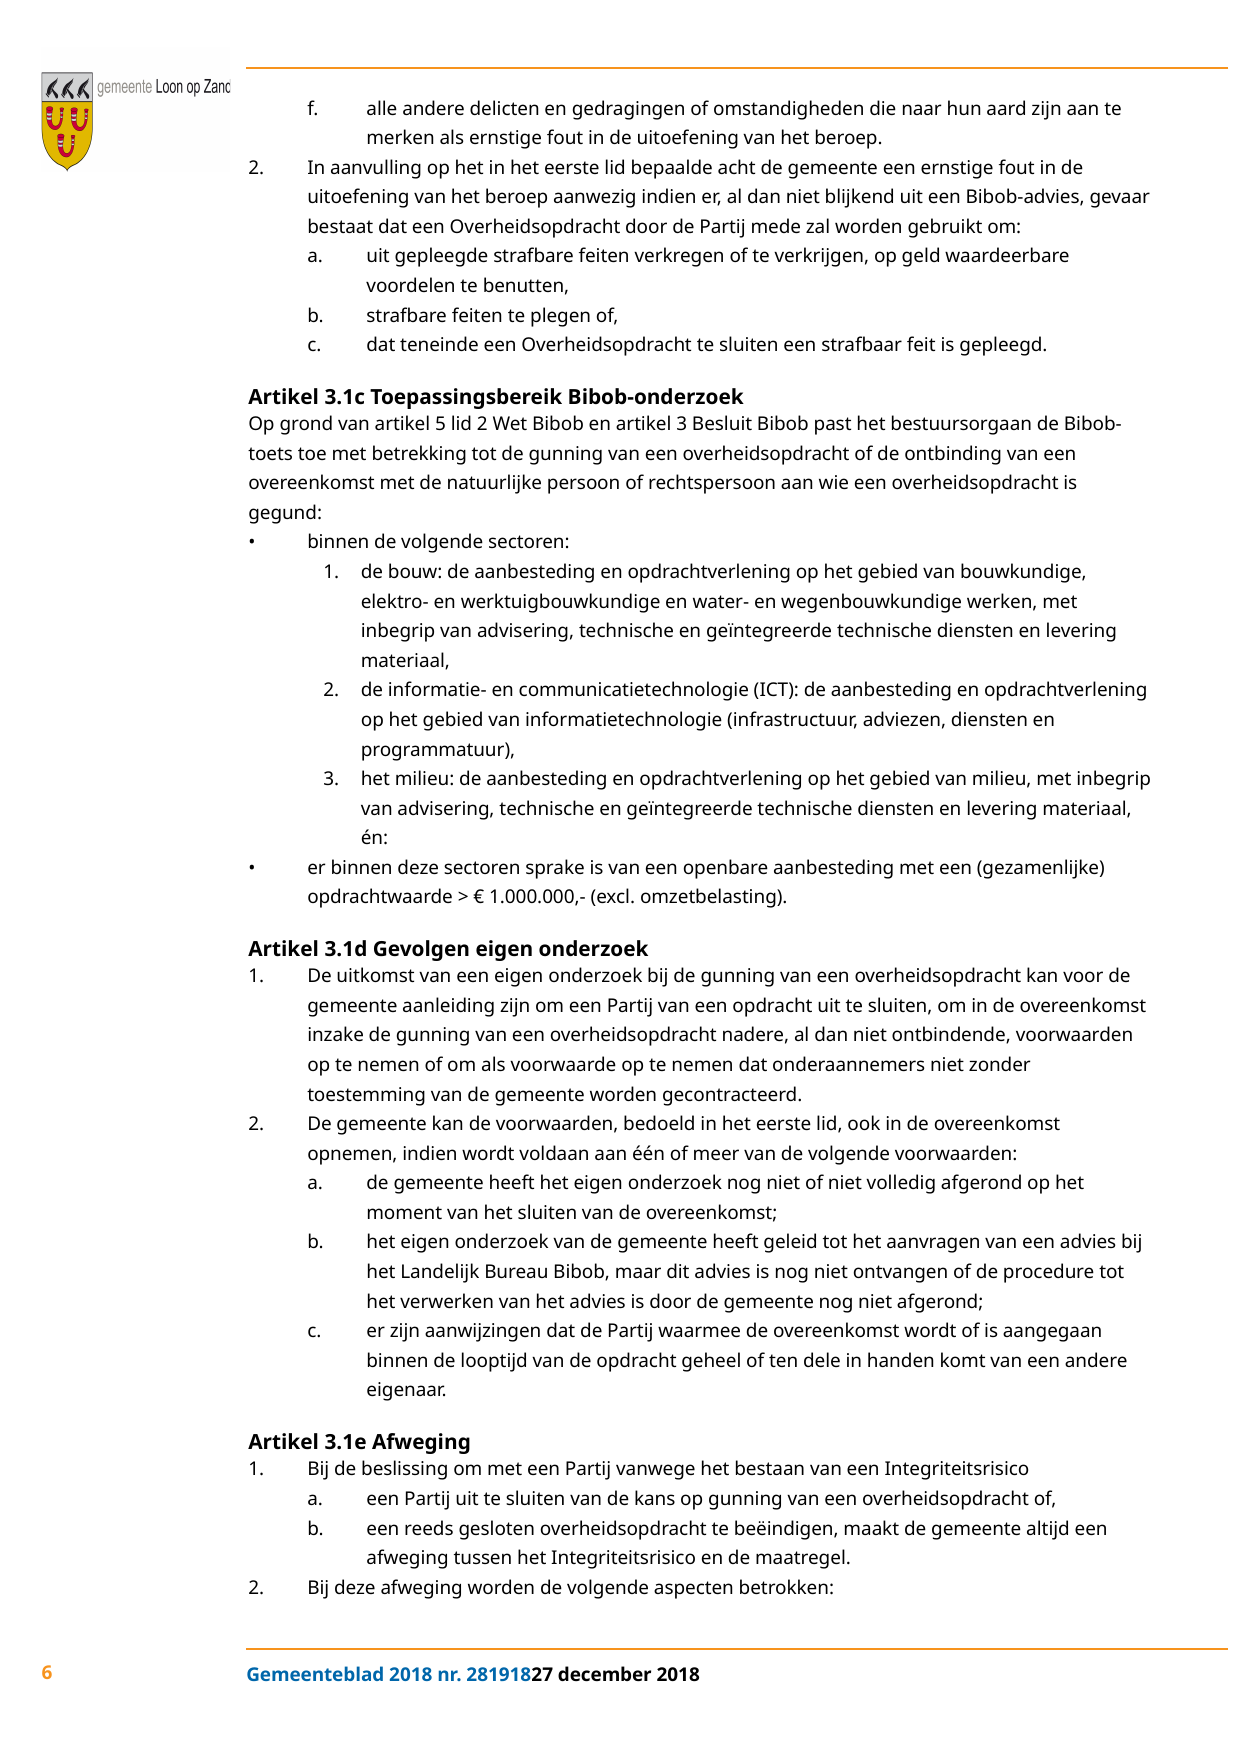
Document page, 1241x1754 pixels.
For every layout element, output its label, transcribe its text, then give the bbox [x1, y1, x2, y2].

list strafbare feiten te plegen of, [307, 302, 1152, 328]
list én: [323, 824, 1152, 850]
text Artikel 3.1c Toepassingsbereik Bibob-onderzoek [248, 382, 1152, 410]
list uit gepleegde strafbare feiten verkregen of te verkrijgen, op geld waardeerbare voordelen te benutten, [307, 243, 1152, 298]
list een Partij uit te sluiten van de kans op gunning van een overheidsopdracht of, [307, 1485, 1152, 1511]
list De gemeente kan de voorwaarden, bedoeld in het eerste lid, ook in de overeenkomst opnemen, indien wordt voldaan aan één of meer van de volgende voorwaarden: [248, 1110, 1152, 1166]
list De uitkomst van een eigen onderzoek bij de gunning van een overheidsopdracht kan voor de gemeente aanleiding zijn om een Partij van een opdracht uit te sluiten, om in de overeenkomst inzake de gunning van een overheidsopdracht nadere, al dan niet ontbindende, voorwaarden op te nemen of om als voorwaarde op te nemen dat onderaannemers niet zonder toestemming van de gemeente worden gecontracteerd. [248, 962, 1152, 1107]
list een reeds gesloten overheidsopdracht te beëindigen, maakt de gemeente altijd een afweging tussen het Integriteitsrisico en de maatregel. [307, 1515, 1152, 1570]
list de bouw: de aanbesteding en opdrachtverlening op het gebied van bouwkundige, elektro- en werktuigbouwkundige en water- en wegenbouwkundige werken, met inbegrip van advisering, technische en geïntegreerde technische diensten en levering materiaal, [323, 558, 1152, 673]
list er zijn aanwijzingen dat de Partij waarmee de overeenkomst wordt of is aangegaan binnen de looptijd van de opdracht geheel of ten dele in handen komt van een andere eigenaar. [307, 1317, 1152, 1402]
list Bij deze afweging worden de volgende aspecten betrokken: [248, 1574, 1152, 1599]
text Op grond van artikel 5 lid 2 Wet Bibob en artikel 3 Besluit Bibob past het bestuursorgaan de Bibob-toets toe met betrekking tot de gunning van een overheidsopdracht of de ontbinding van een overeenkomst met de natuurlijke persoon of rechtspersoon aan wie een overheidsopdracht is gegund: [248, 410, 1152, 525]
list Bij de beslissing om met een Partij vanwege het bestaan van een Integriteitsrisico [248, 1456, 1152, 1481]
list de gemeente heeft het eigen onderzoek nog niet of niet volledig afgerond op het moment van het sluiten van de overeenkomst; [307, 1169, 1152, 1225]
list er binnen deze sectoren sprake is van een openbare aanbesteding met een (gezamenlijke) opdrachtwaarde > € 1.000.000,- (excl. omzetbelasting). [248, 854, 1152, 909]
picture [41, 47, 231, 172]
list In aanvulling op het in het eerste lid bepaalde acht de gemeente een ernstige fout in de uitoefening van het beroep aanwezig indien er, al dan niet blijkend uit een Bibob-advies, gevaar bestaat dat een Overheidsopdracht door de Partij mede zal worden gebruikt om: [248, 154, 1152, 239]
list de informatie- en communicatietechnologie (ICT): de aanbesteding en opdrachtverlening op het gebied van informatietechnologie (infrastructuur, adviezen, diensten en programmatuur), [323, 677, 1152, 761]
list het milieu: de aanbesteding en opdrachtverlening op het gebied van milieu, met inbegrip van advisering, technische en geïntegreerde technische diensten en levering materiaal, [323, 765, 1152, 821]
text Artikel 3.1e Afweging [248, 1427, 1152, 1456]
list dat teneinde een Overheidsopdracht te sluiten een strafbaar feit is gepleegd. [307, 331, 1152, 357]
list het eigen onderzoek van de gemeente heeft geleid tot het aanvragen van een advies bij het Landelijk Bureau Bibob, maar dit advies is nog niet ontvangen of de procedure tot het verwerken van het advies is door de gemeente nog niet afgerond; [307, 1229, 1152, 1314]
list alle andere delicten en gedragingen of omstandigheden die naar hun aard zijn aan te merken als ernstige fout in de uitoefening van het beroep. [307, 95, 1152, 150]
list binnen de volgende sectoren: [248, 529, 1152, 554]
text Artikel 3.1d Gevolgen eigen onderzoek [248, 934, 1152, 962]
